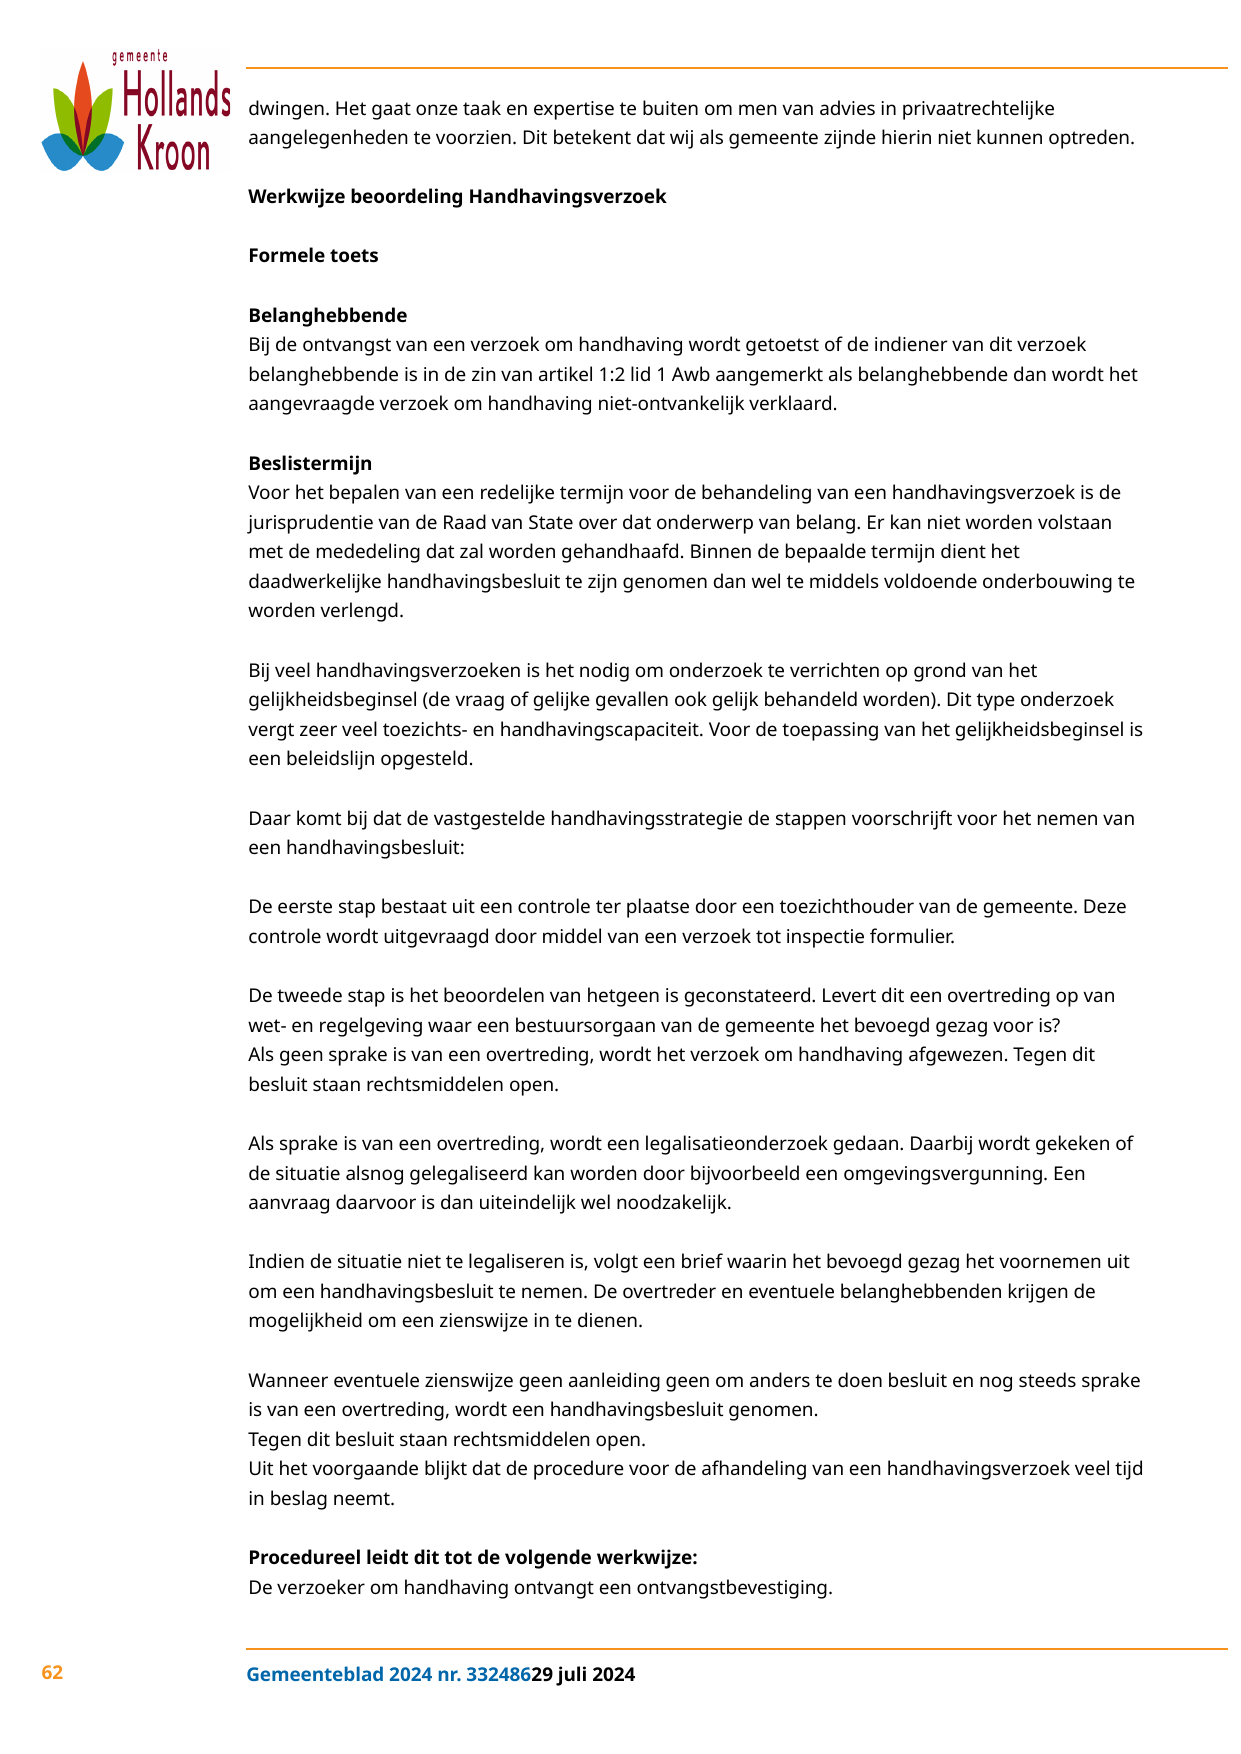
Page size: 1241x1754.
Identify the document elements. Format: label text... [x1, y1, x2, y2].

text dwingen. Het gaat onze taak en expertise te buiten om men van advies in privaatrechtelijke aangelegenheden te voorzien. Dit betekent dat wij als gemeente zijnde hierin niet kunnen optreden. [248, 95, 1152, 150]
picture [41, 47, 231, 172]
text De eerste stap bestaat uit een controle ter plaatse door een toezichthouder van de gemeente. Deze controle wordt uitgevraagd door middel van een verzoek tot inspectie formulier. [248, 893, 1152, 949]
text Als geen sprake is van een overtreding, wordt het verzoek om handhaving afgewezen. Tegen dit besluit staan rechtsmiddelen open. [248, 1041, 1152, 1097]
text Formele toets [248, 243, 1152, 268]
text Als sprake is van een overtreding, wordt een legalisatieonderzoek gedaan. Daarbij wordt gekeken of de situatie alsnog gelegaliseerd kan worden door bijvoorbeeld een omgevingsvergunning. Een aanvraag daarvoor is dan uiteindelijk wel noodzakelijk. [248, 1130, 1152, 1215]
text Belanghebbende [248, 302, 1152, 328]
text Werkwijze beoordeling Handhavingsverzoek [248, 183, 1152, 209]
text Bij veel handhavingsverzoeken is het nodig om onderzoek te verrichten op grond van het gelijkheidsbeginsel (de vraag of gelijke gevallen ook gelijk behandeld worden). Dit type onderzoek vergt zeer veel toezichts- en handhavingscapaciteit. Voor de toepassing van het gelijkheidsbeginsel is een beleidslijn opgesteld. [248, 657, 1152, 771]
text Indien de situatie niet te legaliseren is, volgt een brief waarin het bevoegd gezag het voornemen uit om een handhavingsbesluit te nemen. De overtreder en eventuele belanghebbenden krijgen de mogelijkheid om een zienswijze in te dienen. [248, 1248, 1152, 1333]
text Wanneer eventuele zienswijze geen aanleiding geen om anders te doen besluit en nog steeds sprake is van een overtreding, wordt een handhavingsbesluit genomen. [248, 1367, 1152, 1422]
text De tweede stap is het beoordelen van hetgeen is geconstateerd. Levert dit een overtreding op van wet- en regelgeving waar een bestuursorgaan van de gemeente het bevoegd gezag voor is? [248, 982, 1152, 1038]
text Tegen dit besluit staan rechtsmiddelen open. [248, 1426, 1152, 1452]
text De verzoeker om handhaving ontvangt een ontvangstbevestiging. [248, 1574, 1152, 1600]
text Procedureel leidt dit tot de volgende werkwijze: [248, 1544, 1152, 1570]
text Uit het voorgaande blijkt dat de procedure voor de afhandeling van een handhavingsverzoek veel tijd in beslag neemt. [248, 1456, 1152, 1511]
text Daar komt bij dat de vastgestelde handhavingsstrategie de stappen voorschrijft voor het nemen van een handhavingsbesluit: [248, 805, 1152, 860]
text Voor het bepalen van een redelijke termijn voor de behandeling van een handhavingsverzoek is de jurisprudentie van de Raad van State over dat onderwerp van belang. Er kan niet worden volstaan met de mededeling dat zal worden gehandhaafd. Binnen de bepaalde termijn dient het daadwerkelijke handhavingsbesluit te zijn genomen dan wel te middels voldoende onderbouwing te worden verlengd. [248, 479, 1152, 623]
text Beslistermijn [248, 450, 1152, 476]
text Bij de ontvangst van een verzoek om handhaving wordt getoetst of de indiener van dit verzoek belanghebbende is in de zin van artikel 1:2 lid 1 Awb aangemerkt als belanghebbende dan wordt het aangevraagde verzoek om handhaving niet-ontvankelijk verklaard. [248, 331, 1152, 416]
